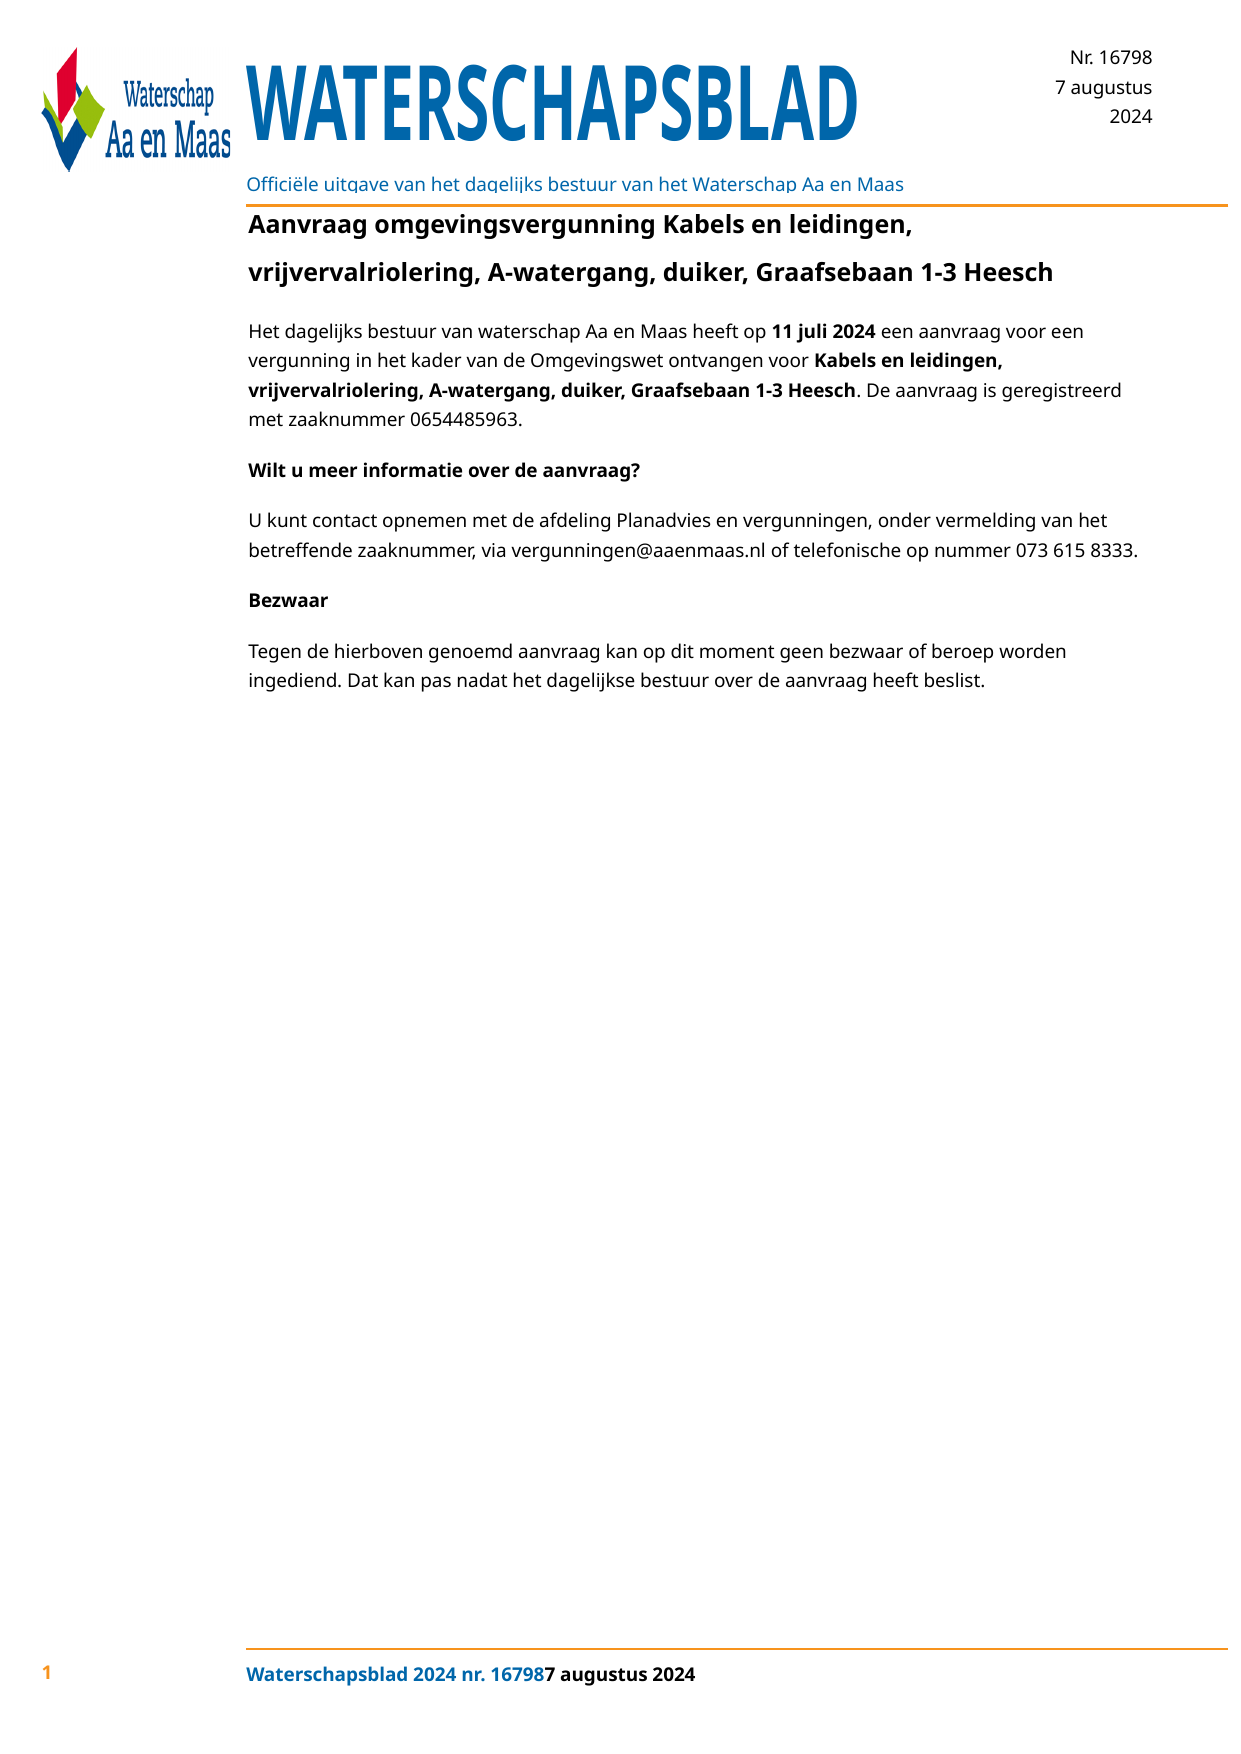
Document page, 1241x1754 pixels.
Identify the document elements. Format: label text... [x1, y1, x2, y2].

picture [41, 47, 231, 172]
text Wilt u meer informatie over de aanvraag? [248, 457, 1152, 483]
text Aanvraag omgevingsvergunning Kabels en leidingen, vrijvervalriolering, A-watergang, duiker, Graafsebaan 1-3 Heesch [248, 207, 1152, 288]
text Bezwaar [248, 587, 1152, 613]
text U kunt contact opnemen met de afdeling Planadvies en vergunningen, onder vermelding van het betreffende zaaknummer, via vergunningen@aaenmaas.nl of telefonische op nummer 073 615 8333. [248, 507, 1152, 563]
text Het dagelijks bestuur van waterschap Aa en Maas heeft op 11 juli 2024 een aanvraag voor een vergunning in het kader van de Omgevingswet ontvangen voor Kabels en leidingen, vrijvervalriolering, A-watergang, duiker, Graafsebaan 1-3 Heesch. De aanvraag is geregistreerd met zaaknummer 0654485963. [248, 318, 1152, 432]
text Tegen de hierboven genoemd aanvraag kan op dit moment geen bezwaar of beroep worden ingediend. Dat kan pas nadat het dagelijkse bestuur over de aanvraag heeft beslist. [248, 638, 1152, 693]
